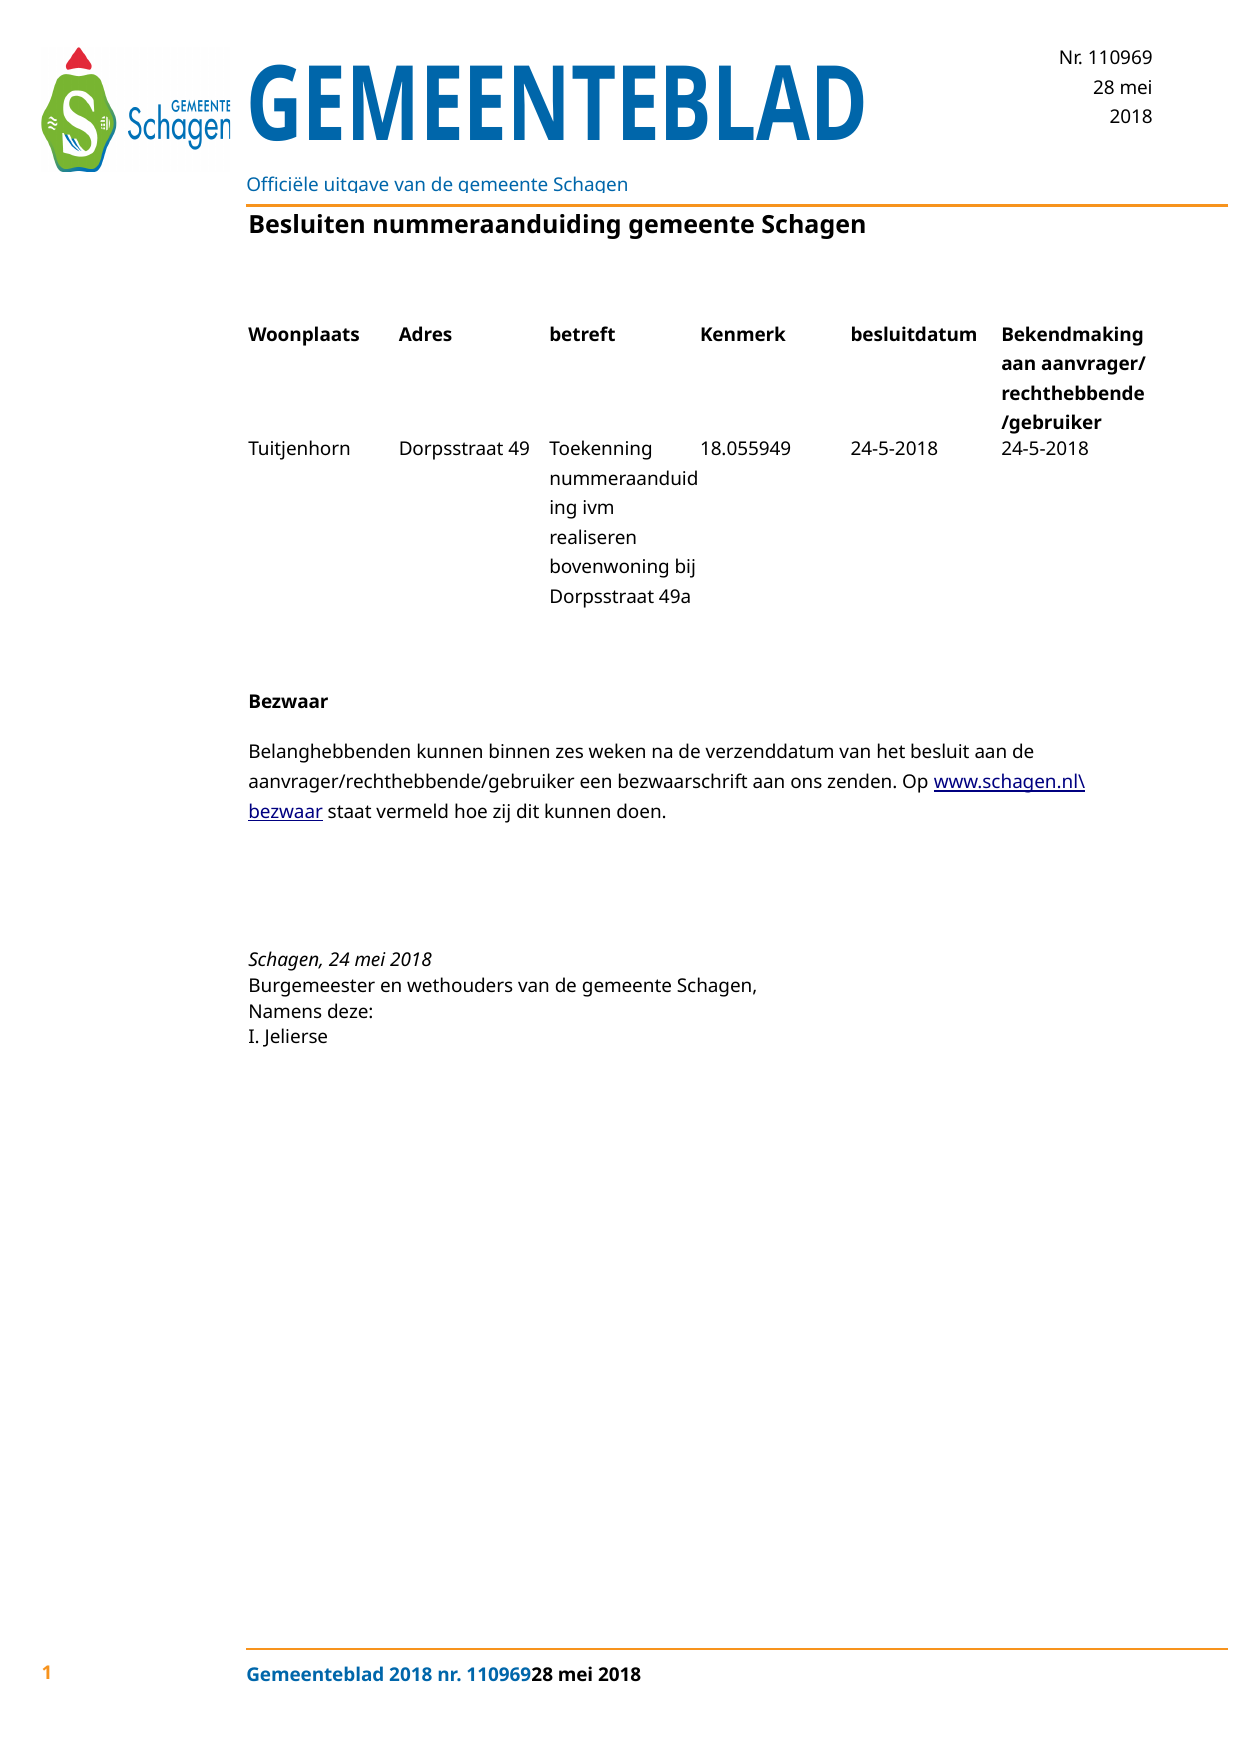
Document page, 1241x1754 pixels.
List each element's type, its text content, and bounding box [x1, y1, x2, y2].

table_header betreft [549, 321, 700, 435]
text Besluiten nummeraanduiding gemeente Schagen [248, 207, 1152, 241]
table_header Kenmerk [700, 321, 850, 435]
table_cell 18.055949 [700, 435, 850, 609]
table_header Woonplaats [248, 321, 398, 435]
table_header Adres [399, 321, 549, 435]
table_cell Tuitjenhorn [248, 435, 398, 609]
table_header Bekendmaking aan aanvrager/ rechthebbende/gebruiker [1001, 321, 1152, 435]
table_cell [248, 609, 398, 635]
picture [41, 47, 231, 172]
table_cell 24-5-2018 [1001, 435, 1152, 609]
table_cell Toekenning nummeraanduiding ivm realiseren bovenwoning bij Dorpsstraat 49a [549, 435, 700, 609]
table_cell 24-5-2018 [850, 435, 1001, 609]
text Burgemeester en wethouders van de gemeente Schagen, [248, 972, 1152, 998]
table_cell [399, 609, 549, 635]
table_header besluitdatum [850, 321, 1001, 435]
table_cell [850, 609, 1001, 635]
table_cell Dorpsstraat 49 [399, 435, 549, 609]
table_cell [1001, 609, 1152, 635]
text Belanghebbenden kunnen binnen zes weken na de verzenddatum van het besluit aan de aanvrager/rechthebbende/gebruiker een bezwaarschrift aan ons zenden. Op www.schagen.nl\bezwaar staat vermeld hoe zij dit kunnen doen. [248, 739, 1152, 824]
text Namens deze: [248, 998, 1152, 1024]
text Bezwaar [248, 688, 1152, 714]
text Schagen, 24 mei 2018 [248, 947, 1152, 972]
table_cell [549, 609, 700, 635]
text I. Jelierse [248, 1024, 1152, 1049]
table_cell [700, 609, 850, 635]
